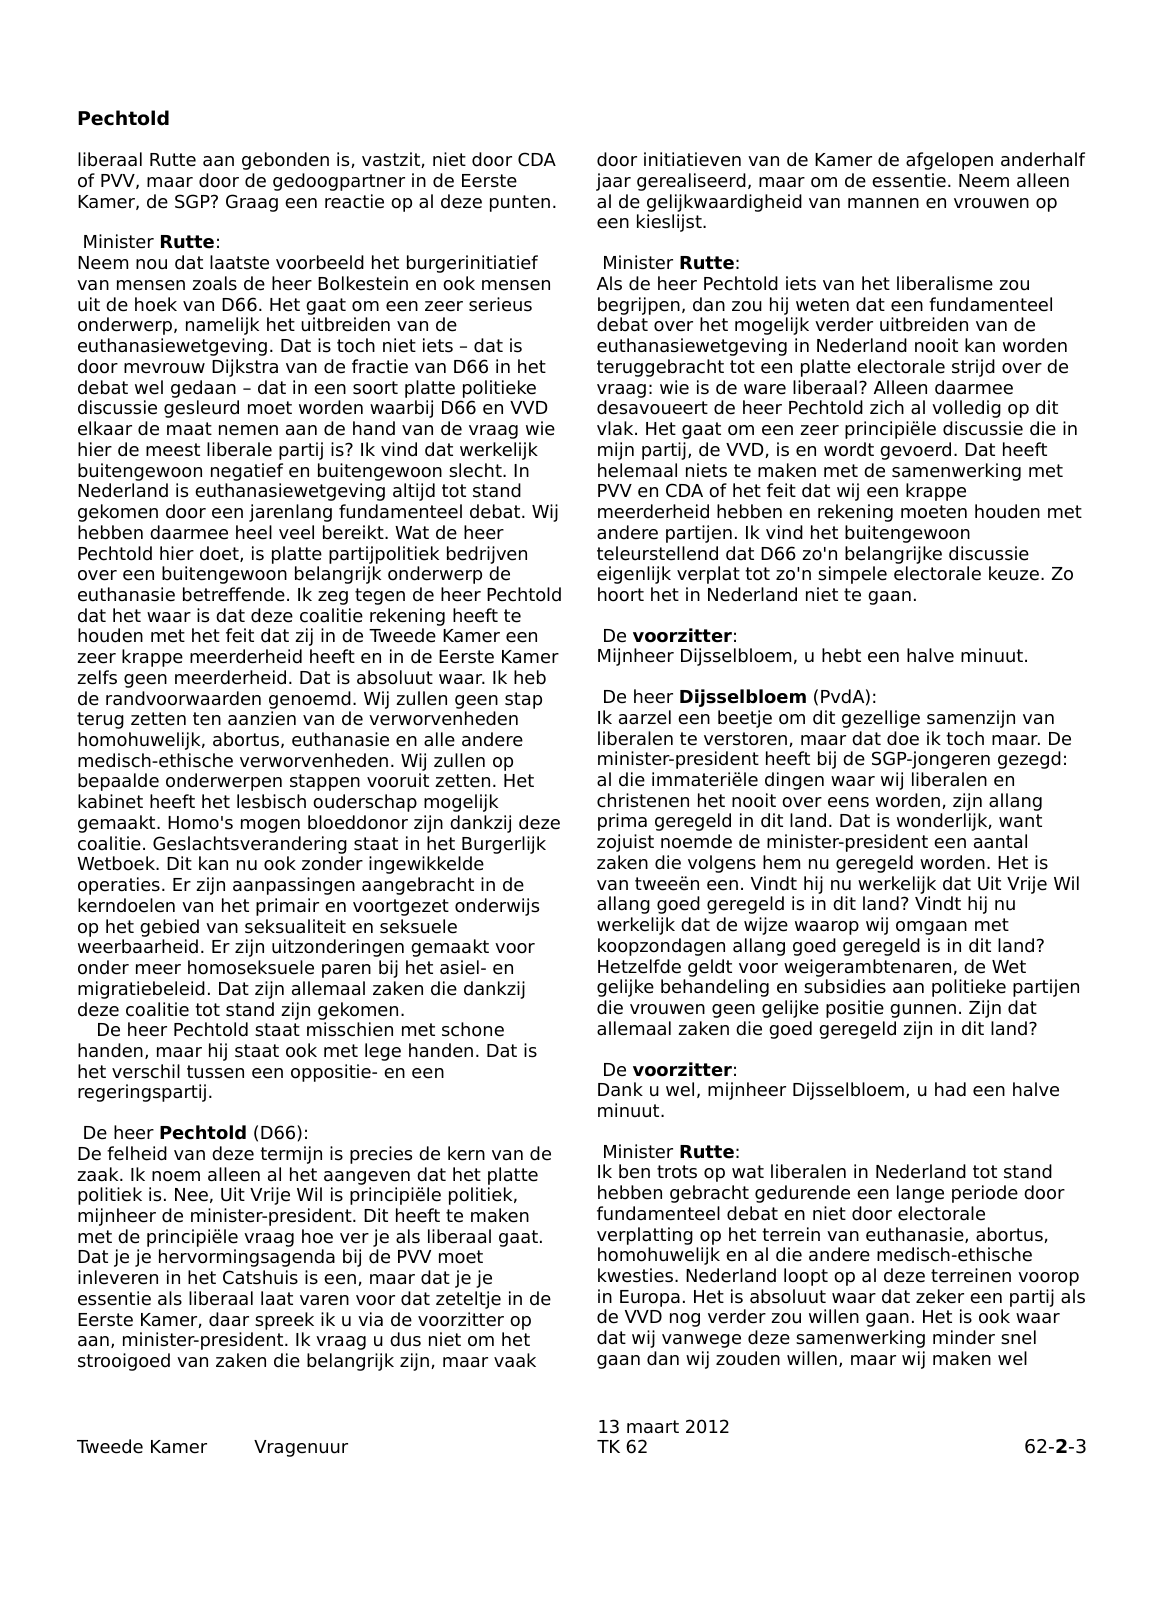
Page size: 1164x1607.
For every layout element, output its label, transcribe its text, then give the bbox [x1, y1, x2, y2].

text Minister Rutte: [596, 253, 1087, 274]
text De heer Dijsselbloem (PvdA): [596, 687, 1087, 708]
text Als de heer Pechtold iets van het liberalisme zou begrijpen, dan zou hij weten dat een fundamenteel debat over het mogelijk verder uitbreiden van de euthanasiewetgeving in Nederland nooit kan worden teruggebracht tot een platte electorale strijd over de vraag: wie is de ware liberaal? Alleen daarmee desavoueert de heer Pechtold zich al volledig op dit vlak. Het gaat om een zeer principiële discussie die in mijn partij, de VVD, is en wordt gevoerd. Dat heeft helemaal niets te maken met de samenwerking met PVV en CDA of het feit dat wij een krappe meerderheid hebben en rekening moeten houden met andere partijen. Ik vind het buitengewoon teleurstellend dat D66 zo'n belangrijke discussie eigenlijk verplat tot zo'n simpele electorale keuze. Zo hoort het in Nederland niet te gaan. [596, 274, 1087, 606]
text Minister Rutte: [77, 232, 567, 253]
text Ik aarzel een beetje om dit gezellige samenzijn van liberalen te verstoren, maar dat doe ik toch maar. De minister-president heeft bij de SGP-jongeren gezegd: al die immateriële dingen waar wij liberalen en christenen het nooit over eens worden, zijn allang prima geregeld in dit land. Dat is wonderlijk, want zojuist noemde de minister-president een aantal zaken die volgens hem nu geregeld worden. Het is van tweeën een. Vindt hij nu werkelijk dat Uit Vrije Wil allang goed geregeld is in dit land? Vindt hij nu werkelijk dat de wijze waarop wij omgaan met koopzondagen allang goed geregeld is in dit land? Hetzelfde geldt voor weigerambtenaren, de Wet gelijke behandeling en subsidies aan politieke partijen die vrouwen geen gelijke positie gunnen. Zijn dat allemaal zaken die goed geregeld zijn in dit land? [596, 708, 1087, 1039]
text De felheid van deze termijn is precies de kern van de zaak. Ik noem alleen al het aangeven dat het platte politiek is. Nee, Uit Vrije Wil is principiële politiek, mijnheer de minister-president. Dit heeft te maken met de principiële vraag hoe ver je als liberaal gaat. Dat je je hervormingsagenda bij de PVV moet inleveren in het Catshuis is een, maar dat je je essentie als liberaal laat varen voor dat zeteltje in de Eerste Kamer, daar spreek ik u via de voorzitter op aan, minister-president. Ik vraag u dus niet om het strooigoed van zaken die belangrijk zijn, maar vaak [77, 1144, 567, 1372]
text door initiatieven van de Kamer de afgelopen anderhalf jaar gerealiseerd, maar om de essentie. Neem alleen al de gelijkwaardigheid van mannen en vrouwen op een kieslijst. [596, 150, 1087, 233]
text Neem nou dat laatste voorbeeld het burgerinitiatief van mensen zoals de heer Bolkestein en ook mensen uit de hoek van D66. Het gaat om een zeer serieus onderwerp, namelijk het uitbreiden van de euthanasiewetgeving. Dat is toch niet iets – dat is door mevrouw Dijkstra van de fractie van D66 in het debat wel gedaan – dat in een soort platte politieke discussie gesleurd moet worden waarbij D66 en VVD elkaar de maat nemen aan de hand van de vraag wie hier de meest liberale partij is? Ik vind dat werkelijk buitengewoon negatief en buitengewoon slecht. In Nederland is euthanasiewetgeving altijd tot stand gekomen door een jarenlang fundamenteel debat. Wij hebben daarmee heel veel bereikt. Wat de heer Pechtold hier doet, is platte partijpolitiek bedrijven over een buitengewoon belangrijk onderwerp de euthanasie betreffende. Ik zeg tegen de heer Pechtold dat het waar is dat deze coalitie rekening heeft te houden met het feit dat zij in de Tweede Kamer een zeer krappe meerderheid heeft en in de Eerste Kamer zelfs geen meerderheid. Dat is absoluut waar. Ik heb de randvoorwaarden genoemd. Wij zullen geen stap terug zetten ten aanzien van de verworvenheden homohuwelijk, abortus, euthanasie en alle andere medisch-ethische verworvenheden. Wij zullen op bepaalde onderwerpen stappen vooruit zetten. Het kabinet heeft het lesbisch ouderschap mogelijk gemaakt. Homo's mogen bloeddonor zijn dankzij deze coalitie. Geslachtsverandering staat in het Burgerlijk Wetboek. Dit kan nu ook zonder ingewikkelde operaties. Er zijn aanpassingen aangebracht in de kerndoelen van het primair en voortgezet onderwijs op het gebied van seksualiteit en seksuele weerbaarheid. Er zijn uitzonderingen gemaakt voor onder meer homoseksuele paren bij het asiel- en migratiebeleid. Dat zijn allemaal zaken die dankzij deze coalitie tot stand zijn gekomen. [77, 253, 567, 1020]
text De heer Pechtold staat misschien met schone handen, maar hij staat ook met lege handen. Dat is het verschil tussen een oppositie- en een regeringspartij. [77, 1020, 567, 1103]
text De heer Pechtold (D66): [77, 1123, 567, 1144]
text Ik ben trots op wat liberalen in Nederland tot stand hebben gebracht gedurende een lange periode door fundamenteel debat en niet door electorale verplatting op het terrein van euthanasie, abortus, homohuwelijk en al die andere medisch-ethische kwesties. Nederland loopt op al deze terreinen voorop in Europa. Het is absoluut waar dat zeker een partij als de VVD nog verder zou willen gaan. Het is ook waar dat wij vanwege deze samenwerking minder snel gaan dan wij zouden willen, maar wij maken wel [596, 1162, 1087, 1369]
text liberaal Rutte aan gebonden is, vastzit, niet door CDA of PVV, maar door de gedoogpartner in de Eerste Kamer, de SGP? Graag een reactie op al deze punten. [77, 150, 567, 212]
text Minister Rutte: [596, 1142, 1087, 1162]
text Mijnheer Dijsselbloem, u hebt een halve minuut. [596, 646, 1087, 667]
text De voorzitter: [596, 1059, 1087, 1080]
text Dank u wel, mijnheer Dijsselbloem, u had een halve minuut. [596, 1080, 1087, 1122]
text De voorzitter: [596, 626, 1087, 646]
